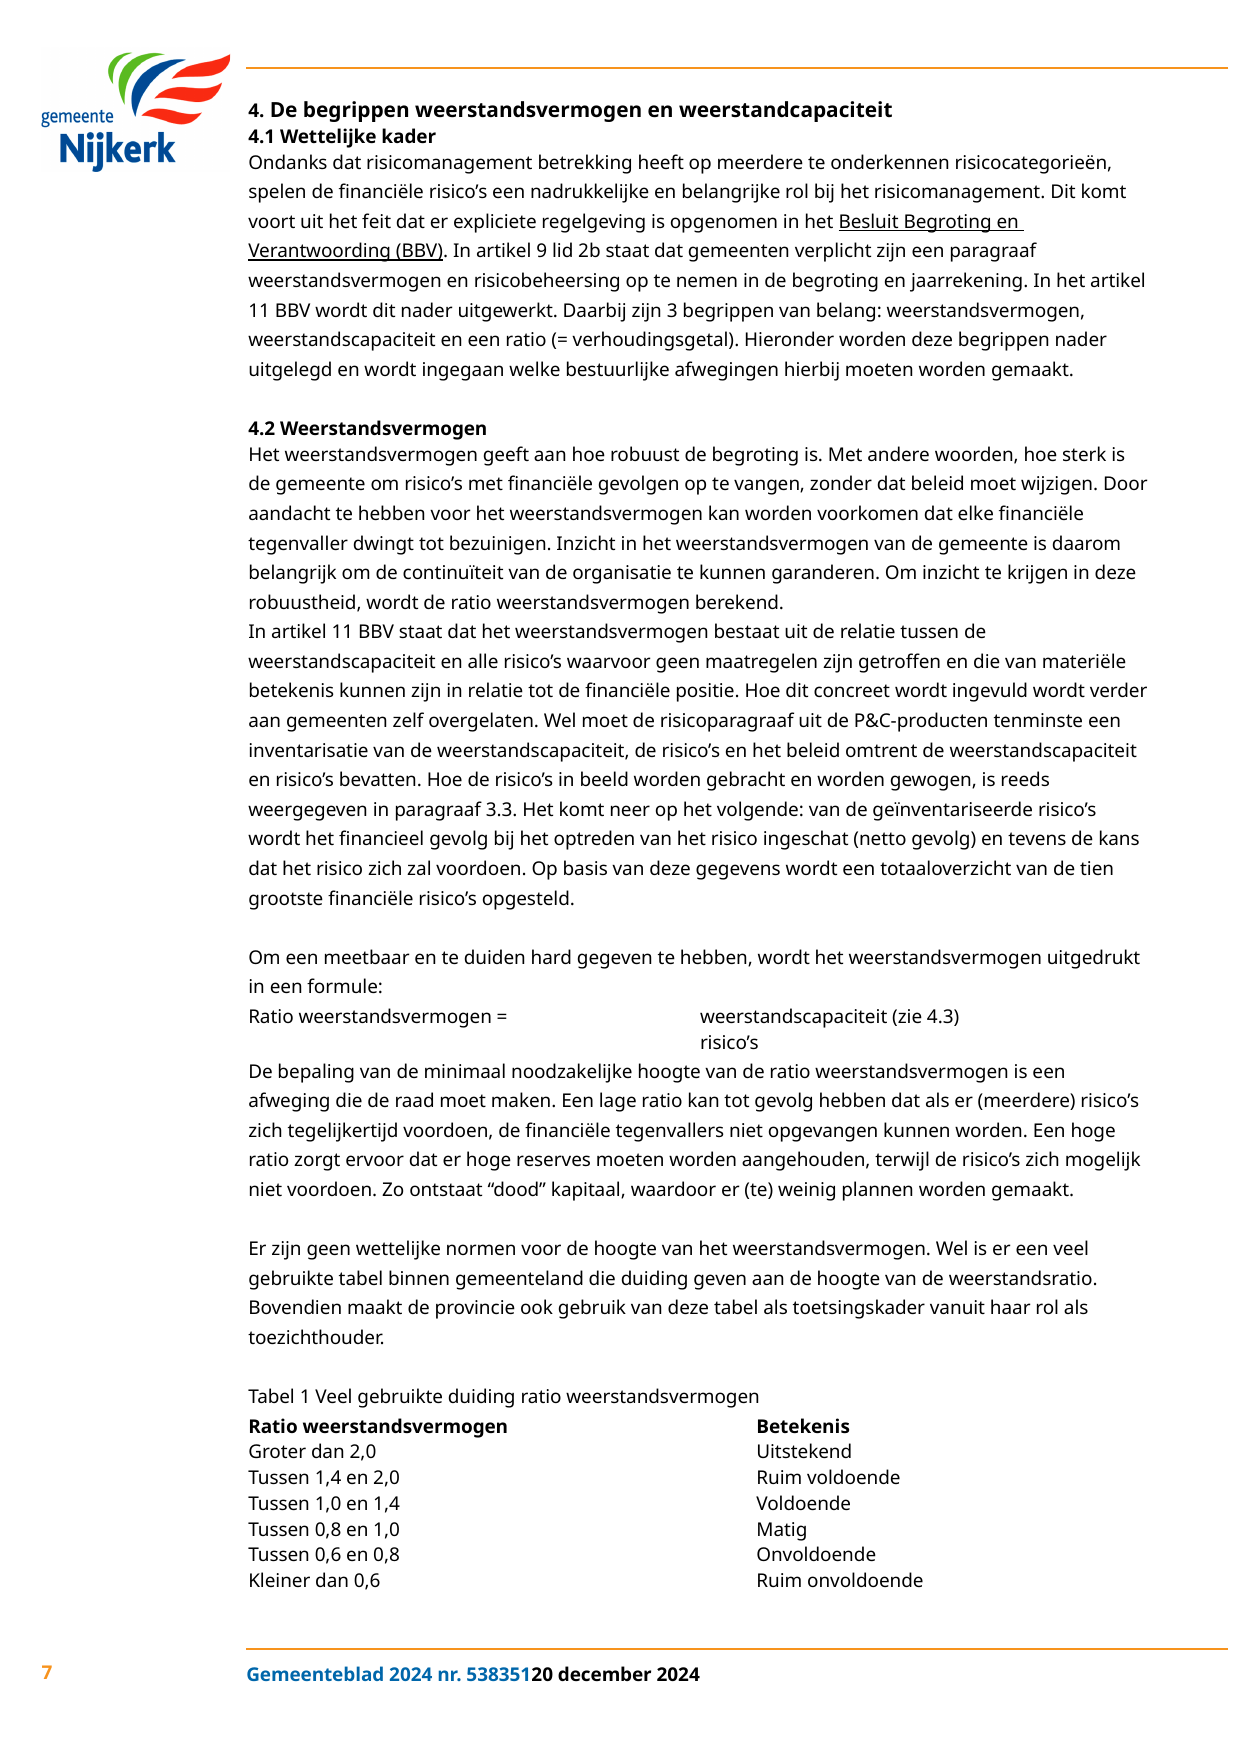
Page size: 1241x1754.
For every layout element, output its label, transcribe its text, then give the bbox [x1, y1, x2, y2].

text Het weerstandsvermogen geeft aan hoe robuust de begroting is. Met andere woorden, hoe sterk is de gemeente om risico’s met financiële gevolgen op te vangen, zonder dat beleid moet wijzigen. Door aandacht te hebben voor het weerstandsvermogen kan worden voorkomen dat elke financiële tegenvaller dwingt tot bezuinigen. Inzicht in het weerstandsvermogen van de gemeente is daarom belangrijk om de continuïteit van de organisatie te kunnen garanderen. Om inzicht te krijgen in deze robuustheid, wordt de ratio weerstandsvermogen berekend. [248, 441, 1152, 614]
table_cell Groter dan 2,0 [248, 1439, 756, 1464]
table_cell Tussen 0,6 en 0,8 [248, 1542, 756, 1567]
text De bepaling van de minimaal noodzakelijke hoogte van de ratio weerstandsvermogen is een afweging die de raad moet maken. Een lage ratio kan tot gevolg hebben dat als er (meerdere) risico’s zich tegelijkertijd voordoen, de financiële tegenvallers niet opgevangen kunnen worden. Een hoge ratio zorgt ervoor dat er hoge reserves moeten worden aangehouden, terwijl de risico’s zich mogelijk niet voordoen. Zo ontstaat “dood” kapitaal, waardoor er (te) weinig plannen worden gemaakt. [248, 1058, 1152, 1202]
table_cell Uitstekend [756, 1439, 1152, 1464]
table_cell Tussen 1,4 en 2,0 [248, 1464, 756, 1490]
text In artikel 11 BBV staat dat het weerstandsvermogen bestaat uit de relatie tussen de weerstandscapaciteit en alle risico’s waarvoor geen maatregelen zijn getroffen en die van materiële betekenis kunnen zijn in relatie tot de financiële positie. Hoe dit concreet wordt ingevuld wordt verder aan gemeenten zelf overgelaten. Wel moet de risicoparagraaf uit de P&C-producten tenminste een inventarisatie van de weerstandscapaciteit, de risico’s en het beleid omtrent de weerstandscapaciteit en risico’s bevatten. Hoe de risico’s in beeld worden gebracht en worden gewogen, is reeds weergegeven in paragraaf 3.3. Het komt neer op het volgende: van de geïnventariseerde risico’s wordt het financieel gevolg bij het optreden van het risico ingeschat (netto gevolg) en tevens de kans dat het risico zich zal voordoen. Op basis van deze gegevens wordt een totaaloverzicht van de tien grootste financiële risico’s opgesteld. [248, 618, 1152, 910]
table_cell Kleiner dan 0,6 [248, 1567, 756, 1593]
table_cell Tussen 1,0 en 1,4 [248, 1490, 756, 1516]
text 4.1 Wettelijke kader [248, 123, 1152, 149]
table_cell Ruim onvoldoende [756, 1567, 1152, 1593]
table_header weerstandscapaciteit (zie 4.3) [700, 1003, 1152, 1029]
table_cell Matig [756, 1516, 1152, 1542]
table_header Betekenis [756, 1413, 1152, 1439]
text 4.2 Weerstandsvermogen [248, 415, 1152, 441]
table_cell Tussen 0,8 en 1,0 [248, 1516, 756, 1542]
table_cell Voldoende [756, 1490, 1152, 1516]
text 4. De begrippen weerstandsvermogen en weerstandcapaciteit [248, 95, 1152, 123]
text Om een meetbaar en te duiden hard gegeven te hebben, wordt het weerstandsvermogen uitgedrukt in een formule: [248, 944, 1152, 999]
picture [41, 47, 231, 172]
table_cell Ruim voldoende [756, 1464, 1152, 1490]
table_cell Onvoldoende [756, 1542, 1152, 1567]
text Ondanks dat risicomanagement betrekking heeft op meerdere te onderkennen risicocategorieën, spelen de financiële risico’s een nadrukkelijke en belangrijke rol bij het risicomanagement. Dit komt voort uit het feit dat er expliciete regelgeving is opgenomen in het Besluit Begroting en Verantwoording (BBV). In artikel 9 lid 2b staat dat gemeenten verplicht zijn een paragraaf weerstandsvermogen en risicobeheersing op te nemen in de begroting en jaarrekening. In het artikel 11 BBV wordt dit nader uitgewerkt. Daarbij zijn 3 begrippen van belang: weerstandsvermogen, weerstandscapaciteit en een ratio (= verhoudingsgetal). Hieronder worden deze begrippen nader uitgelegd en wordt ingegaan welke bestuurlijke afwegingen hierbij moeten worden gemaakt. [248, 149, 1152, 382]
table_header Ratio weerstandsvermogen [248, 1413, 756, 1439]
text Tabel 1 Veel gebruikte duiding ratio weerstandsvermogen [248, 1383, 1152, 1409]
table_header Ratio weerstandsvermogen = [248, 1003, 700, 1054]
table_cell risico’s [700, 1029, 1152, 1054]
text Er zijn geen wettelijke normen voor de hoogte van het weerstandsvermogen. Wel is er een veel gebruikte tabel binnen gemeenteland die duiding geven aan de hoogte van de weerstandsratio. Bovendien maakt de provincie ook gebruik van deze tabel als toetsingskader vanuit haar rol als toezichthouder. [248, 1235, 1152, 1350]
